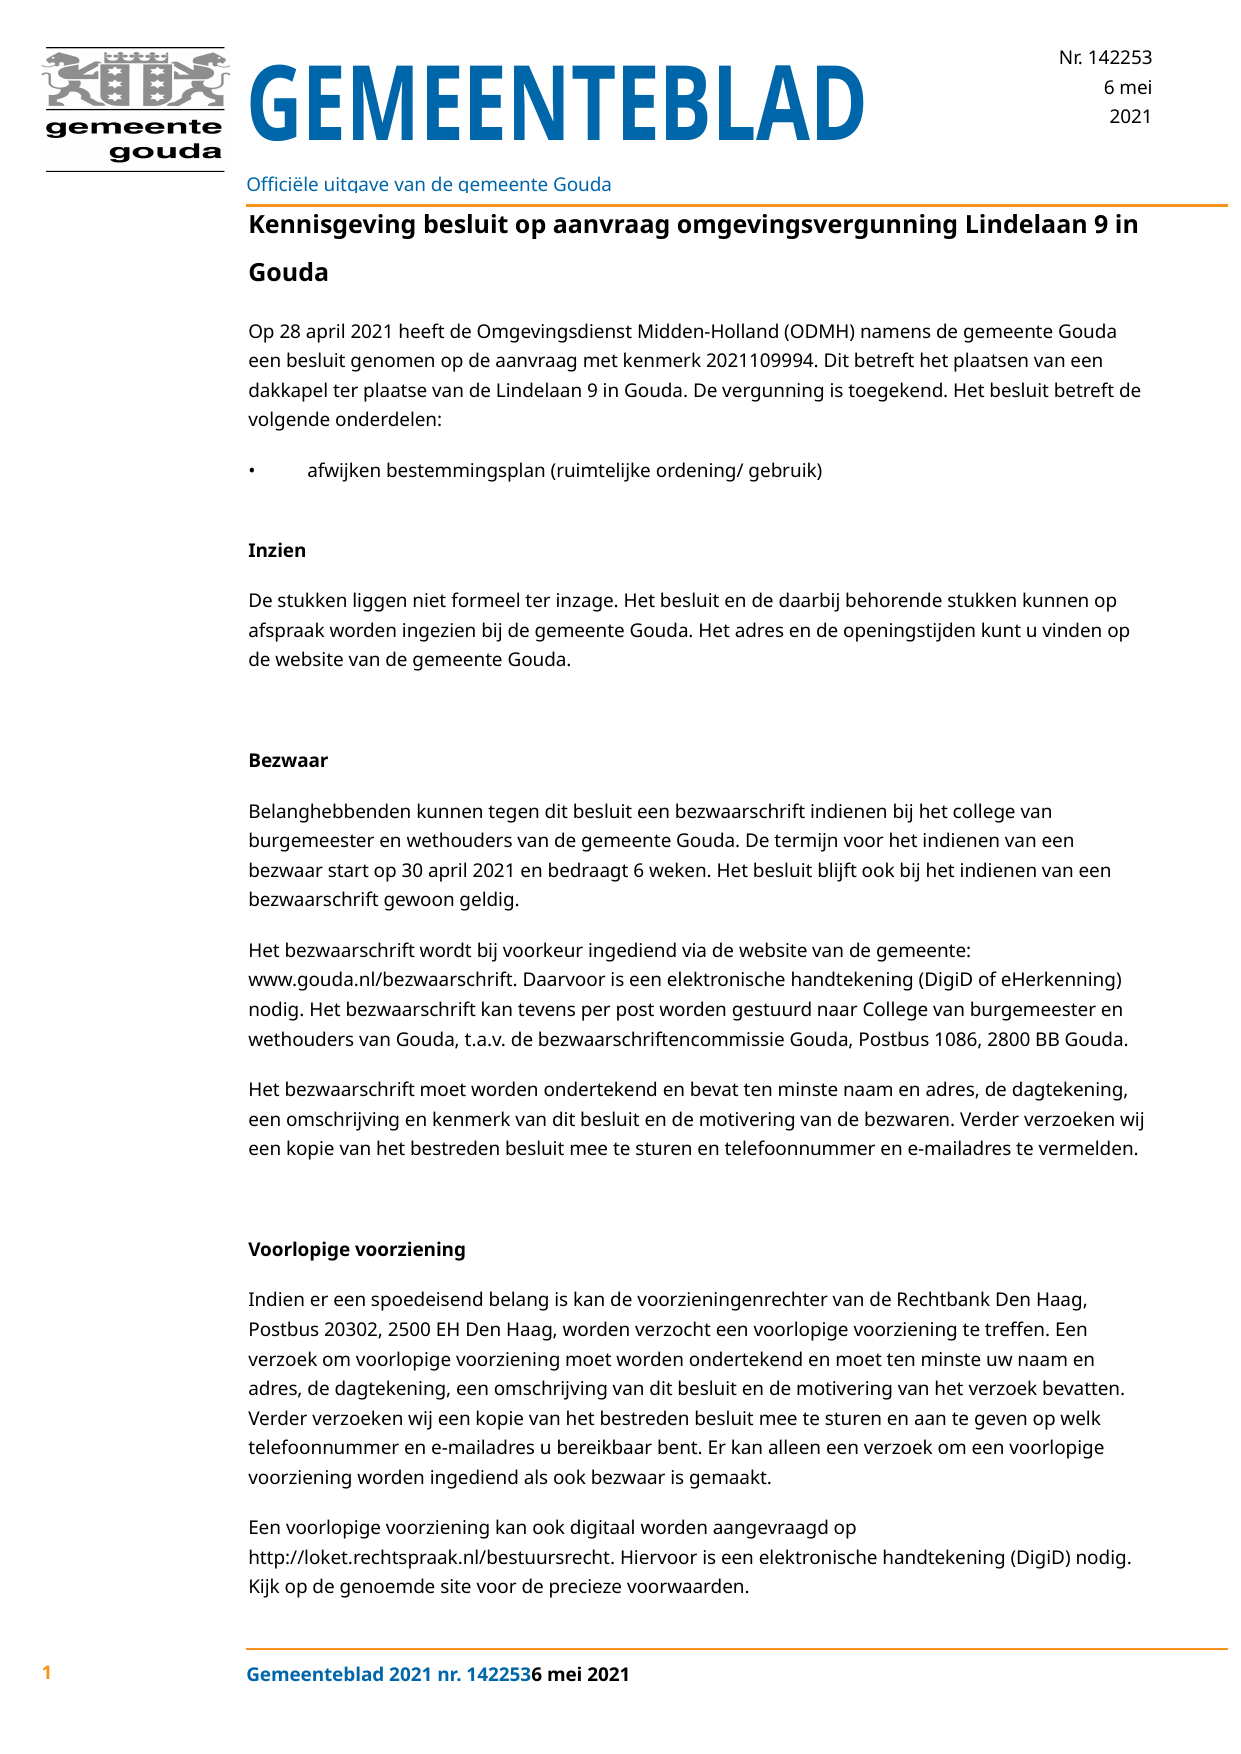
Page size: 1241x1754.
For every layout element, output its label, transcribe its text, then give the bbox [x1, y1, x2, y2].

text Voorlopige voorziening [248, 1236, 1152, 1262]
text Op 28 april 2021 heeft de Omgevingsdienst Midden-Holland (ODMH) namens de gemeente Gouda een besluit genomen op de aanvraag met kenmerk 2021109994. Dit betreft het plaatsen van een dakkapel ter plaatse van de Lindelaan 9 in Gouda. De vergunning is toegekend. Het besluit betreft de volgende onderdelen: [248, 318, 1152, 432]
text Indien er een spoedeisend belang is kan de voorzieningenrechter van de Rechtbank Den Haag, Postbus 20302, 2500 EH Den Haag, worden verzocht een voorlopige voorziening te treffen. Een verzoek om voorlopige voorziening moet worden ondertekend en moet ten minste uw naam en adres, de dagtekening, een omschrijving van dit besluit en de motivering van het verzoek bevatten. Verder verzoeken wij een kopie van het bestreden besluit mee te sturen en aan te geven op welk telefoonnummer en e-mailadres u bereikbaar bent. Er kan alleen een verzoek om een voorlopige voorziening worden ingediend als ook bezwaar is gemaakt. [248, 1287, 1152, 1490]
text Belanghebbenden kunnen tegen dit besluit een bezwaarschrift indienen bij het college van burgemeester en wethouders van de gemeente Gouda. De termijn voor het indienen van een bezwaar start op 30 april 2021 en bedraagt 6 weken. Het besluit blijft ook bij het indienen van een bezwaarschrift gewoon geldig. [248, 798, 1152, 912]
picture [41, 47, 231, 172]
text Inzien [248, 537, 1152, 563]
text De stukken liggen niet formeel ter inzage. Het besluit en de daarbij behorende stukken kunnen op afspraak worden ingezien bij de gemeente Gouda. Het adres en de openingstijden kunt u vinden op de website van de gemeente Gouda. [248, 587, 1152, 672]
text Bezwaar [248, 747, 1152, 773]
text Kennisgeving besluit op aanvraag omgevingsvergunning Lindelaan 9 in Gouda [248, 207, 1152, 288]
text Een voorlopige voorziening kan ook digitaal worden aangevraagd op http://loket.rechtspraak.nl/bestuursrecht. Hiervoor is een elektronische handtekening (DigiD) nodig. Kijk op de genoemde site voor de precieze voorwaarden. [248, 1514, 1152, 1599]
list afwijken bestemmingsplan (ruimtelijke ordening/ gebruik) [248, 457, 1152, 483]
text Het bezwaarschrift wordt bij voorkeur ingediend via de website van de gemeente: www.gouda.nl/bezwaarschrift. Daarvoor is een elektronische handtekening (DigiD of eHerkenning) nodig. Het bezwaarschrift kan tevens per post worden gestuurd naar College van burgemeester en wethouders van Gouda, t.a.v. de bezwaarschriftencommissie Gouda, Postbus 1086, 2800 BB Gouda. [248, 937, 1152, 1052]
text Het bezwaarschrift moet worden ondertekend en bevat ten minste naam en adres, de dagtekening, een omschrijving en kenmerk van dit besluit en de motivering van de bezwaren. Verder verzoeken wij een kopie van het bestreden besluit mee te sturen en telefoonnummer en e-mailadres te vermelden. [248, 1076, 1152, 1161]
